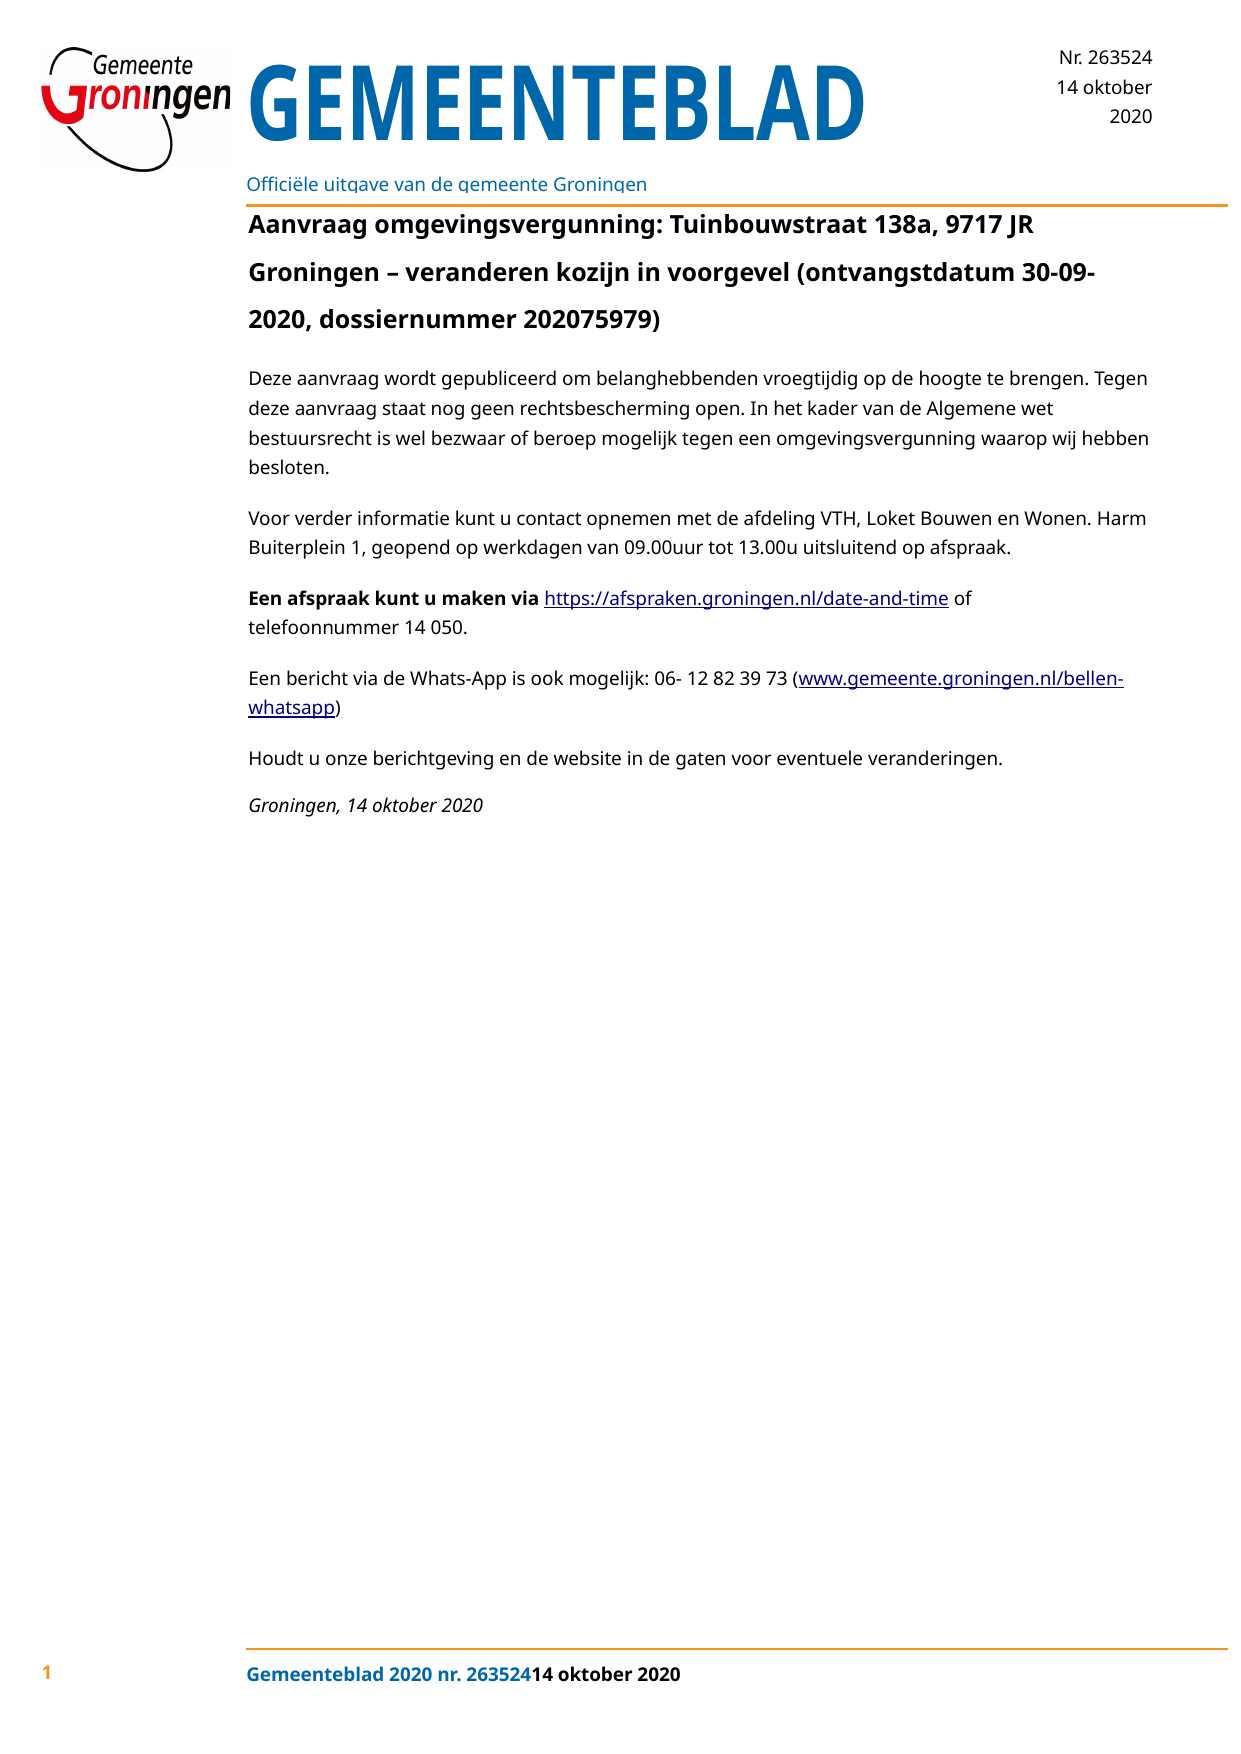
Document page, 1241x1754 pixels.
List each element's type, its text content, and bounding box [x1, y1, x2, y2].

text Houdt u onze berichtgeving en de website in de gaten voor eventuele veranderingen. [248, 745, 1152, 770]
text Een afspraak kunt u maken via https://afspraken.groningen.nl/date-and-time of telefoonnummer 14 050. [248, 585, 1152, 640]
picture [41, 47, 231, 172]
text Deze aanvraag wordt gepubliceerd om belanghebbenden vroegtijdig op de hoogte te brengen. Tegen deze aanvraag staat nog geen rechtsbescherming open. In het kader van de Algemene wet bestuursrecht is wel bezwaar of beroep mogelijk tegen een omgevingsvergunning waarop wij hebben besloten. [248, 366, 1152, 480]
text Aanvraag omgevingsvergunning: Tuinbouwstraat 138a, 9717 JR Groningen – veranderen kozijn in voorgevel (ontvangstdatum 30-09-2020, dossiernummer 202075979) [248, 207, 1152, 336]
text Voor verder informatie kunt u contact opnemen met de afdeling VTH, Loket Bouwen en Wonen. Harm Buiterplein 1, geopend op werkdagen van 09.00uur tot 13.00u uitsluitend op afspraak. [248, 505, 1152, 560]
text Een bericht via de Whats-App is ook mogelijk: 06- 12 82 39 73 (www.gemeente.groningen.nl/bellen-whatsapp) [248, 665, 1152, 720]
text Groningen, 14 oktober 2020 [248, 792, 1152, 818]
